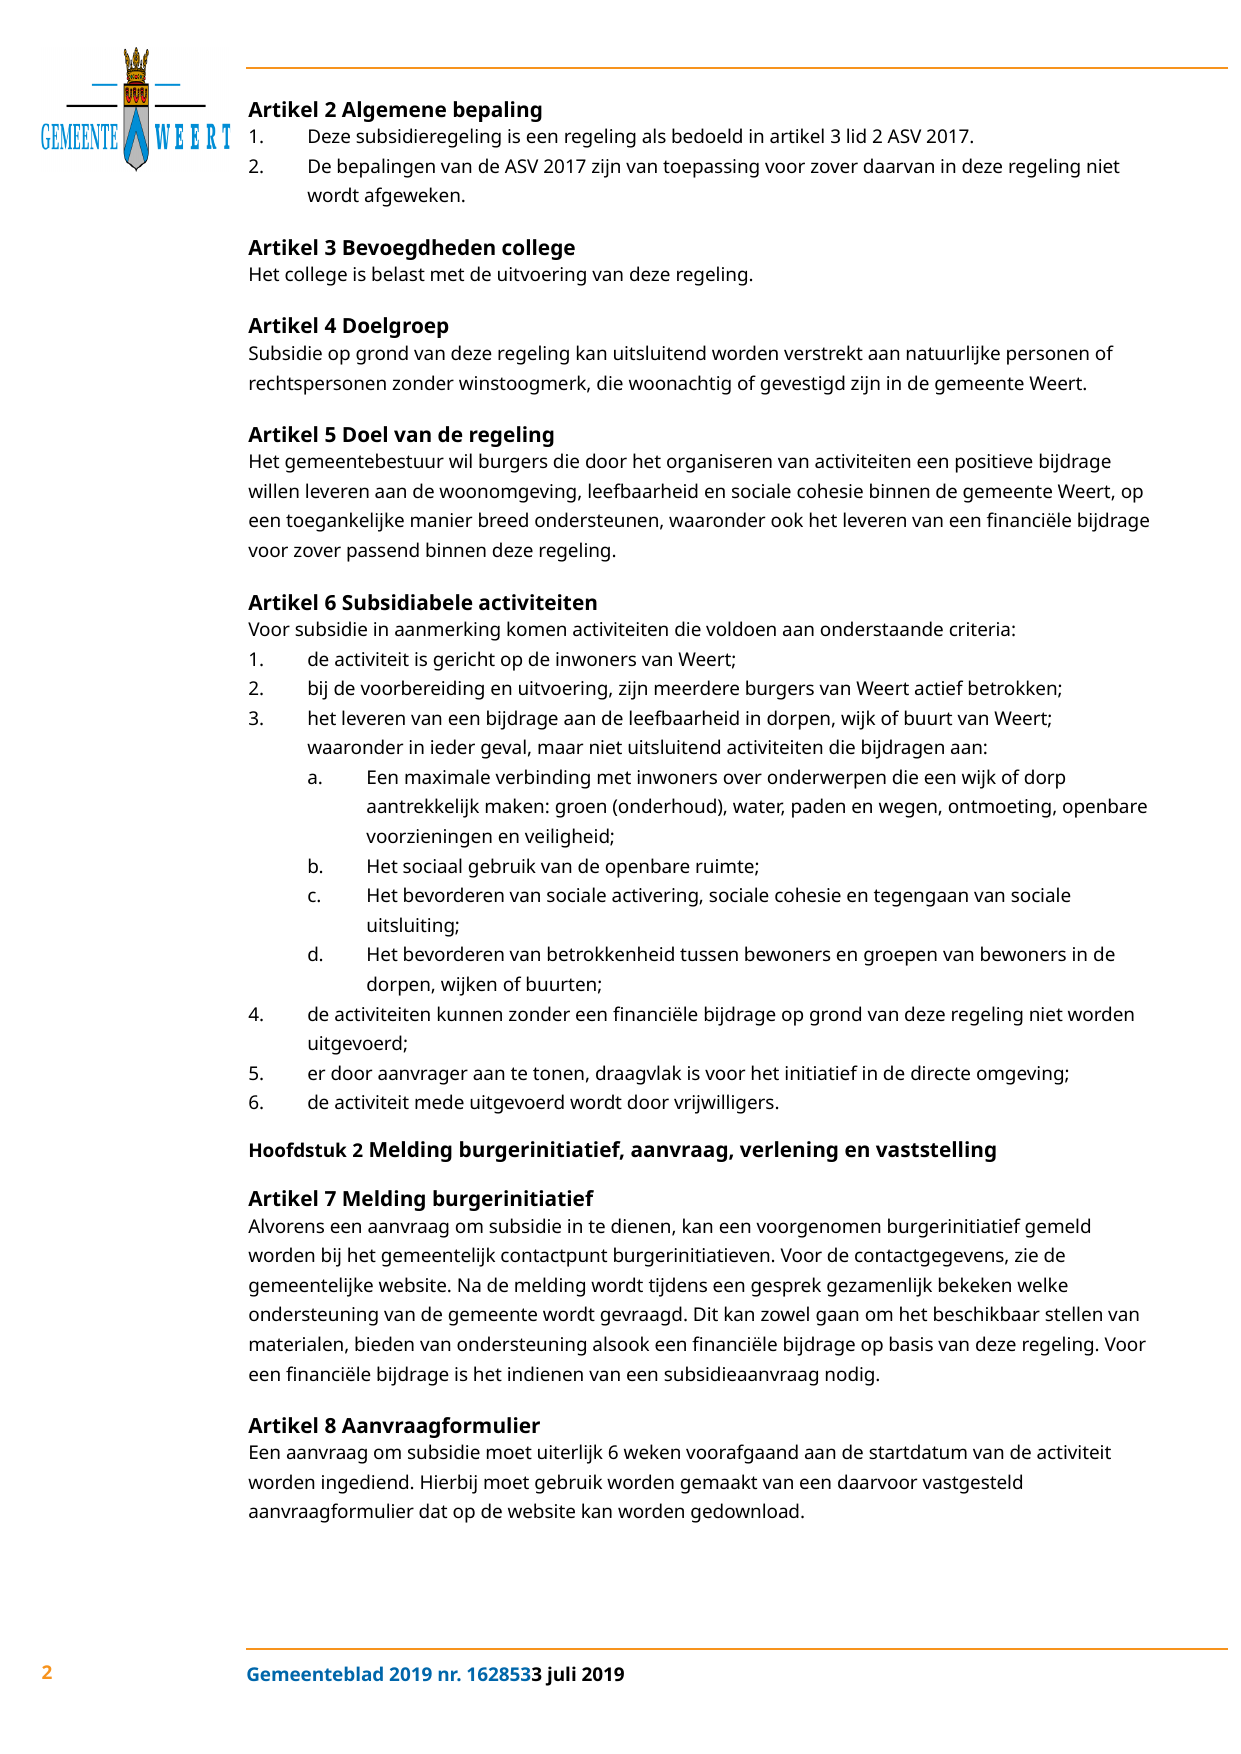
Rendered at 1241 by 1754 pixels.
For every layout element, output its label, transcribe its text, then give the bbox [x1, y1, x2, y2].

text Voor subsidie in aanmerking komen activiteiten die voldoen aan onderstaande criteria: [248, 616, 1152, 642]
list Het bevorderen van sociale activering, sociale cohesie en tegengaan van sociale uitsluiting; [307, 882, 1152, 938]
text Het gemeentebestuur wil burgers die door het organiseren van activiteiten een positieve bijdrage willen leveren aan de woonomgeving, leefbaarheid en sociale cohesie binnen de gemeente Weert, op een toegankelijke manier breed ondersteunen, waaronder ook het leveren van een financiële bijdrage voor zover passend binnen deze regeling. [248, 448, 1152, 563]
list er door aanvrager aan te tonen, draagvlak is voor het initiatief in de directe omgeving; [248, 1060, 1152, 1086]
text Artikel 7 Melding burgerinitiatief [248, 1184, 1152, 1213]
list Het bevorderen van betrokkenheid tussen bewoners en groepen van bewoners in de dorpen, wijken of buurten; [307, 942, 1152, 997]
text Subsidie op grond van deze regeling kan uitsluitend worden verstrekt aan natuurlijke personen of rechtspersonen zonder winstoogmerk, die woonachtig of gevestigd zijn in de gemeente Weert. [248, 340, 1152, 395]
list het leveren van een bijdrage aan de leefbaarheid in dorpen, wijk of buurt van Weert; waaronder in ieder geval, maar niet uitsluitend activiteiten die bijdragen aan: [248, 705, 1152, 760]
text Artikel 4 Doelgroep [248, 312, 1152, 340]
text Artikel 2 Algemene bepaling [248, 95, 1152, 123]
list de activiteiten kunnen zonder een financiële bijdrage op grond van deze regeling niet worden uitgevoerd; [248, 1001, 1152, 1056]
text Alvorens een aanvraag om subsidie in te dienen, kan een voorgenomen burgerinitiatief gemeld worden bij het gemeentelijk contactpunt burgerinitiatieven. Voor de contactgegevens, zie de gemeentelijke website. Na de melding wordt tijdens een gesprek gezamenlijk bekeken welke ondersteuning van de gemeente wordt gevraagd. Dit kan zowel gaan om het beschikbaar stellen van materialen, bieden van ondersteuning alsook een financiële bijdrage op basis van deze regeling. Voor een financiële bijdrage is het indienen van een subsidieaanvraag nodig. [248, 1213, 1152, 1386]
text Artikel 5 Doel van de regeling [248, 420, 1152, 448]
list Een maximale verbinding met inwoners over onderwerpen die een wijk of dorp aantrekkelijk maken: groen (onderhoud), water, paden en wegen, ontmoeting, openbare voorzieningen en veiligheid; [307, 764, 1152, 849]
picture [41, 47, 231, 172]
list bij de voorbereiding en uitvoering, zijn meerdere burgers van Weert actief betrokken; [248, 675, 1152, 701]
list Het sociaal gebruik van de openbare ruimte; [307, 853, 1152, 878]
text Artikel 6 Subsidiabele activiteiten [248, 588, 1152, 616]
list de activiteit mede uitgevoerd wordt door vrijwilligers. [248, 1089, 1152, 1115]
text Artikel 3 Bevoegdheden college [248, 233, 1152, 261]
text Hoofdstuk 2 Melding burgerinitiatief, aanvraag, verlening en vaststelling [248, 1135, 1152, 1163]
text Het college is belast met de uitvoering van deze regeling. [248, 261, 1152, 287]
text Artikel 8 Aanvraagformulier [248, 1411, 1152, 1439]
text Een aanvraag om subsidie moet uiterlijk 6 weken voorafgaand aan de startdatum van de activiteit worden ingediend. Hierbij moet gebruik worden gemaakt van een daarvoor vastgesteld aanvraagformulier dat op de website kan worden gedownload. [248, 1439, 1152, 1524]
list de activiteit is gericht op de inwoners van Weert; [248, 646, 1152, 671]
list De bepalingen van de ASV 2017 zijn van toepassing voor zover daarvan in deze regeling niet wordt afgeweken. [248, 153, 1152, 208]
list Deze subsidieregeling is een regeling als bedoeld in artikel 3 lid 2 ASV 2017. [248, 123, 1152, 149]
